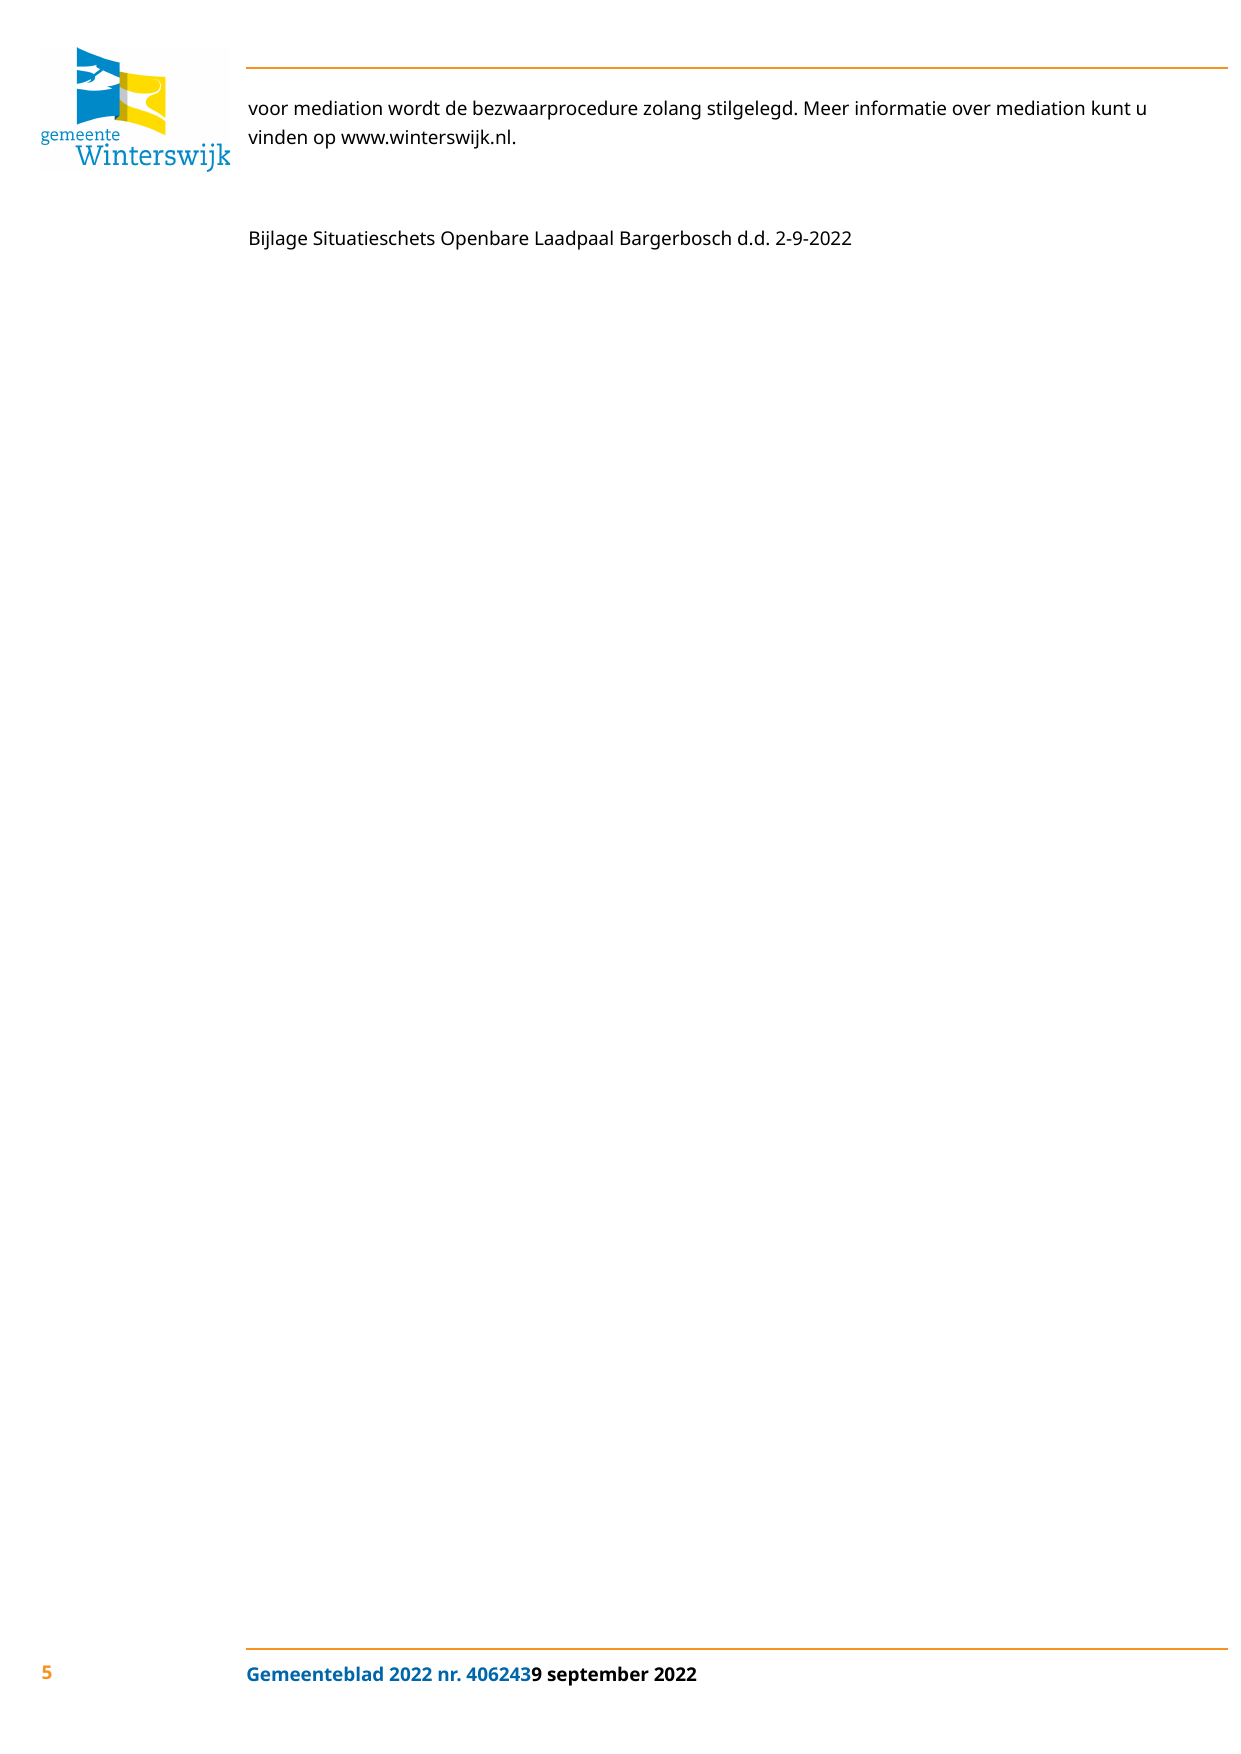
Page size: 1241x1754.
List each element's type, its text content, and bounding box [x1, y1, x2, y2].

text voor mediation wordt de bezwaarprocedure zolang stilgelegd. Meer informatie over mediation kunt u vinden op www.winterswijk.nl. [248, 95, 1152, 150]
text Bijlage Situatieschets Openbare Laadpaal Bargerbosch d.d. 2-9-2022 [248, 225, 1152, 251]
picture [41, 47, 231, 172]
picture [225, 153, 231, 162]
